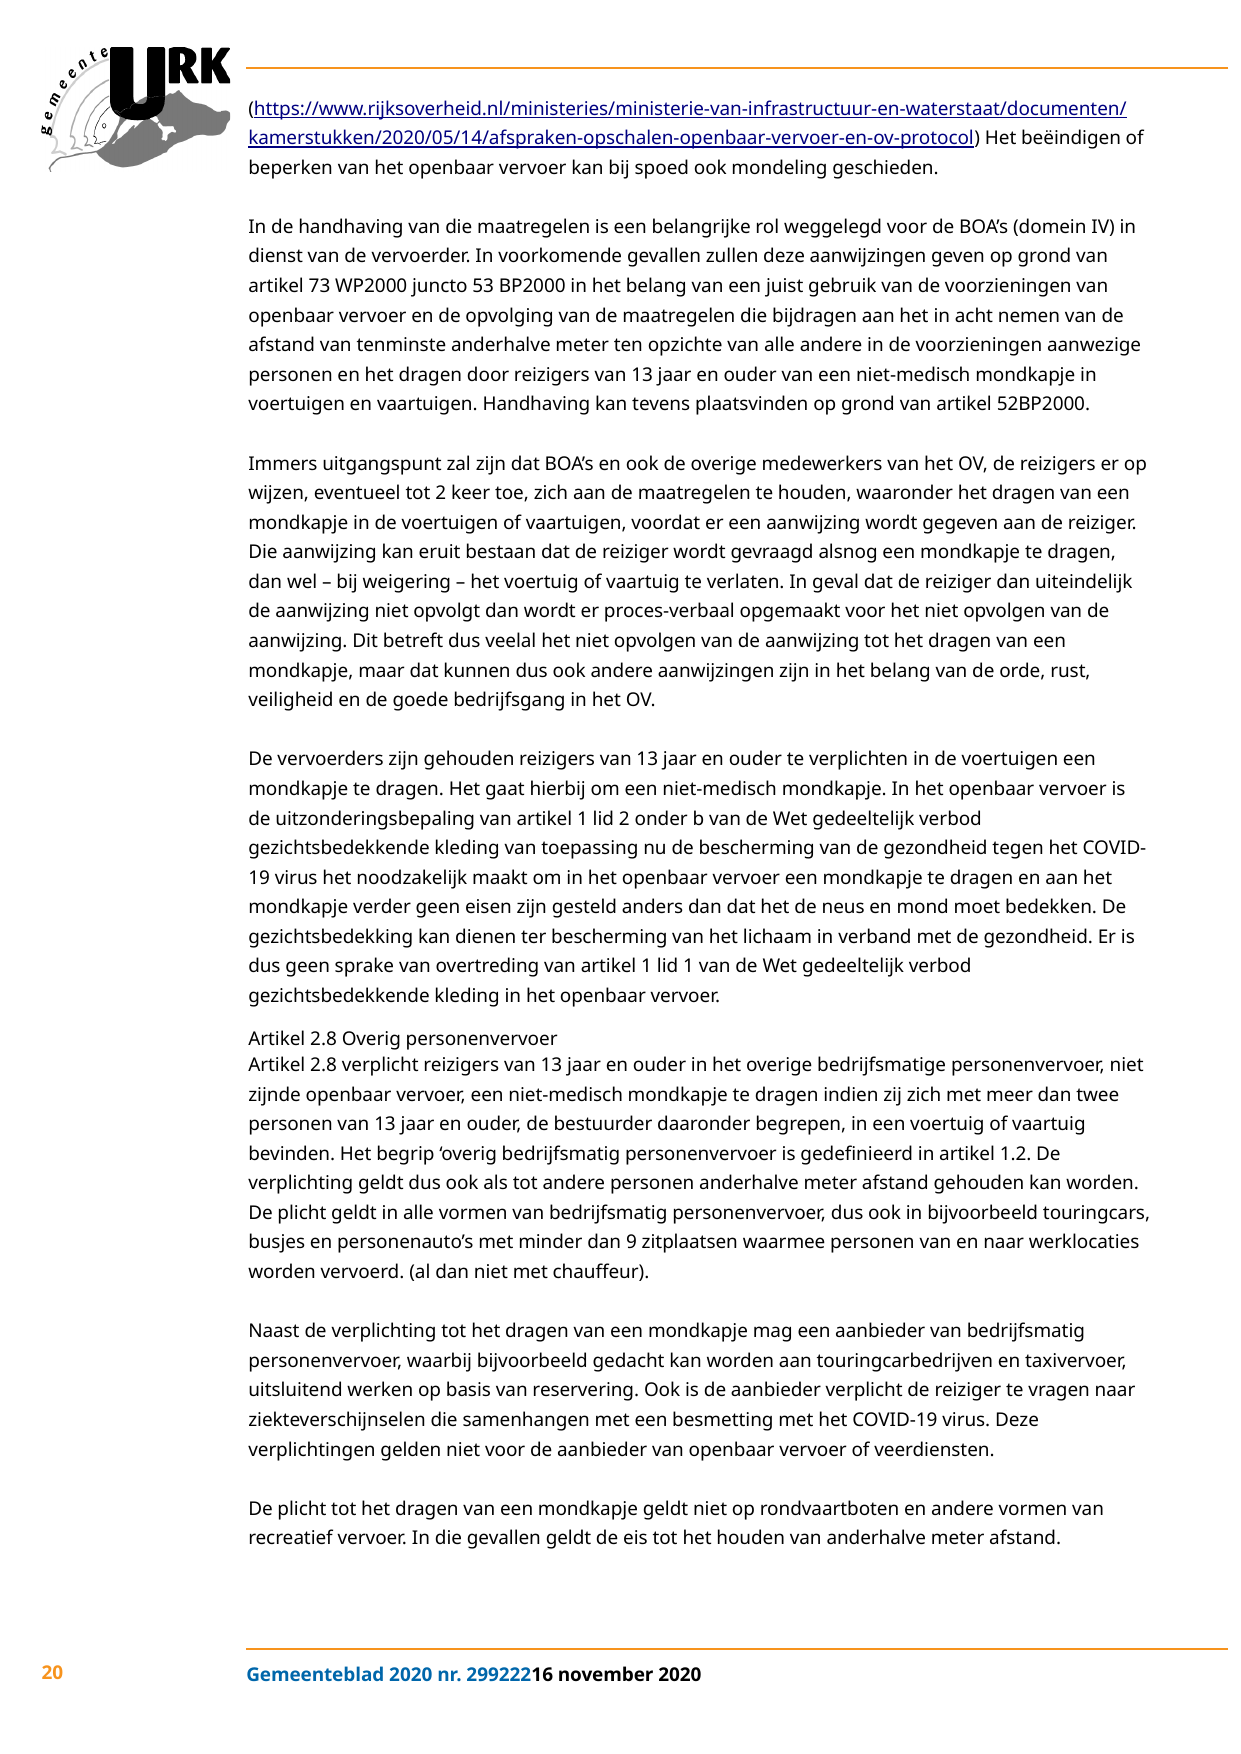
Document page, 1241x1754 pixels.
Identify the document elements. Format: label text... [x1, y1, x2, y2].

text Artikel 2.8 verplicht reizigers van 13 jaar en ouder in het overige bedrijfsmatige personenvervoer, niet zijnde openbaar vervoer, een niet-medisch mondkapje te dragen indien zij zich met meer dan twee personen van 13 jaar en ouder, de bestuurder daaronder begrepen, in een voertuig of vaartuig bevinden. Het begrip ‘overig bedrijfsmatig personenvervoer is gedefinieerd in artikel 1.2. De verplichting geldt dus ook als tot andere personen anderhalve meter afstand gehouden kan worden. De plicht geldt in alle vormen van bedrijfsmatig personenvervoer, dus ook in bijvoorbeeld touringcars, busjes en personenauto’s met minder dan 9 zitplaatsen waarmee personen van en naar werklocaties worden vervoerd. (al dan niet met chauffeur). [248, 1051, 1152, 1284]
text In de handhaving van die maatregelen is een belangrijke rol weggelegd voor de BOA’s (domein IV) in dienst van de vervoerder. In voorkomende gevallen zullen deze aanwijzingen geven op grond van artikel 73 WP2000 juncto 53 BP2000 in het belang van een juist gebruik van de voorzieningen van openbaar vervoer en de opvolging van de maatregelen die bijdragen aan het in acht nemen van de afstand van tenminste anderhalve meter ten opzichte van alle andere in de voorzieningen aanwezige personen en het dragen door reizigers van 13 jaar en ouder van een niet-medisch mondkapje in voertuigen en vaartuigen. Handhaving kan tevens plaatsvinden op grond van artikel 52BP2000. [248, 213, 1152, 416]
text Immers uitgangspunt zal zijn dat BOA’s en ook de overige medewerkers van het OV, de reizigers er op wijzen, eventueel tot 2 keer toe, zich aan de maatregelen te houden, waaronder het dragen van een mondkapje in de voertuigen of vaartuigen, voordat er een aanwijzing wordt gegeven aan de reiziger. Die aanwijzing kan eruit bestaan dat de reiziger wordt gevraagd alsnog een mondkapje te dragen, dan wel – bij weigering – het voertuig of vaartuig te verlaten. In geval dat de reiziger dan uiteindelijk de aanwijzing niet opvolgt dan wordt er proces-verbaal opgemaakt voor het niet opvolgen van de aanwijzing. Dit betreft dus veelal het niet opvolgen van de aanwijzing tot het dragen van een mondkapje, maar dat kunnen dus ook andere aanwijzingen zijn in het belang van de orde, rust, veiligheid en de goede bedrijfsgang in het OV. [248, 450, 1152, 712]
picture [41, 47, 231, 172]
text Naast de verplichting tot het dragen van een mondkapje mag een aanbieder van bedrijfsmatig personenvervoer, waarbij bijvoorbeeld gedacht kan worden aan touringcarbedrijven en taxivervoer, uitsluitend werken op basis van reservering. Ook is de aanbieder verplicht de reiziger te vragen naar ziekteverschijnselen die samenhangen met een besmetting met het COVID-19 virus. Deze verplichtingen gelden niet voor de aanbieder van openbaar vervoer of veerdiensten. [248, 1317, 1152, 1461]
text De plicht tot het dragen van een mondkapje geldt niet op rondvaartboten en andere vormen van recreatief vervoer. In die gevallen geldt de eis tot het houden van anderhalve meter afstand. [248, 1495, 1152, 1550]
text Artikel 2.8 Overig personenvervoer [248, 1025, 1152, 1051]
text De vervoerders zijn gehouden reizigers van 13 jaar en ouder te verplichten in de voertuigen een mondkapje te dragen. Het gaat hierbij om een niet-medisch mondkapje. In het openbaar vervoer is de uitzonderingsbepaling van artikel 1 lid 2 onder b van de Wet gedeeltelijk verbod gezichtsbedekkende kleding van toepassing nu de bescherming van de gezondheid tegen het COVID-19 virus het noodzakelijk maakt om in het openbaar vervoer een mondkapje te dragen en aan het mondkapje verder geen eisen zijn gesteld anders dan dat het de neus en mond moet bedekken. De gezichtsbedekking kan dienen ter bescherming van het lichaam in verband met de gezondheid. Er is dus geen sprake van overtreding van artikel 1 lid 1 van de Wet gedeeltelijk verbod gezichtsbedekkende kleding in het openbaar vervoer. [248, 746, 1152, 1008]
text (https://www.rijksoverheid.nl/ministeries/ministerie-van-infrastructuur-en-waterstaat/documenten/kamerstukken/2020/05/14/afspraken-opschalen-openbaar-vervoer-en-ov-protocol) Het beëindigen of beperken van het openbaar vervoer kan bij spoed ook mondeling geschieden. [248, 95, 1152, 180]
